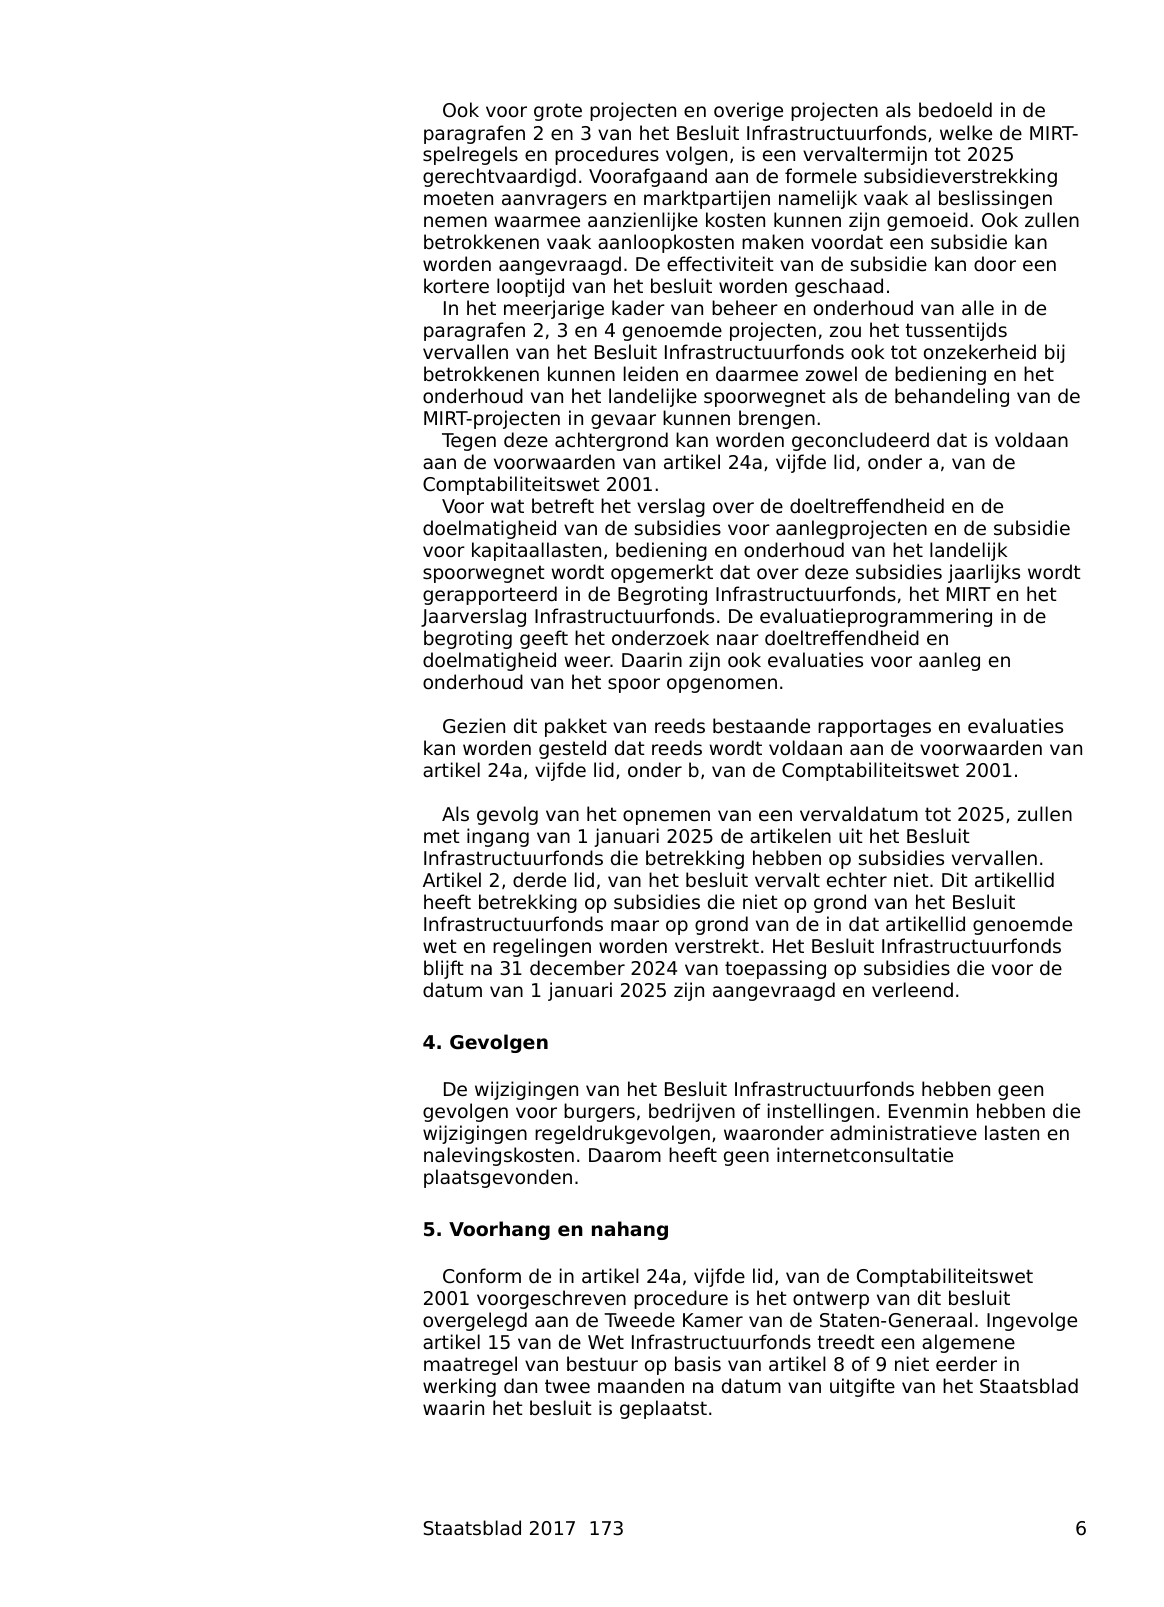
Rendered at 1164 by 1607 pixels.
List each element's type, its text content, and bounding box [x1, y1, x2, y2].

text Als gevolg van het opnemen van een vervaldatum tot 2025, zullen met ingang van 1 januari 2025 de artikelen uit het Besluit Infrastructuurfonds die betrekking hebben op subsidies vervallen. Artikel 2, derde lid, van het besluit vervalt echter niet. Dit artikellid heeft betrekking op subsidies die niet op grond van het Besluit Infrastructuurfonds maar op grond van de in dat artikellid genoemde wet en regelingen worden verstrekt. Het Besluit Infrastructuurfonds blijft na 31 december 2024 van toepassing op subsidies die voor de datum van 1 januari 2025 zijn aangevraagd en verleend. [422, 804, 1087, 1002]
text In het meerjarige kader van beheer en onderhoud van alle in de paragrafen 2, 3 en 4 genoemde projecten, zou het tussentijds vervallen van het Besluit Infrastructuurfonds ook tot onzekerheid bij betrokkenen kunnen leiden en daarmee zowel de bediening en het onderhoud van het landelijke spoorwegnet als de behandeling van de MIRT-projecten in gevaar kunnen brengen. [422, 298, 1087, 430]
text Tegen deze achtergrond kan worden geconcludeerd dat is voldaan aan de voorwaarden van artikel 24a, vijfde lid, onder a, van de Comptabiliteitswet 2001. [422, 430, 1087, 496]
text De wijzigingen van het Besluit Infrastructuurfonds hebben geen gevolgen voor burgers, bedrijven of instellingen. Evenmin hebben die wijzigingen regeldrukgevolgen, waaronder administratieve lasten en nalevingskosten. Daarom heeft geen internetconsultatie plaatsgevonden. [422, 1079, 1087, 1189]
text Gezien dit pakket van reeds bestaande rapportages en evaluaties kan worden gesteld dat reeds wordt voldaan aan de voorwaarden van artikel 24a, vijfde lid, onder b, van de Comptabiliteitswet 2001. [422, 716, 1087, 782]
text Conform de in artikel 24a, vijfde lid, van de Comptabiliteitswet 2001 voorgeschreven procedure is het ontwerp van dit besluit overgelegd aan de Tweede Kamer van de Staten-Generaal. Ingevolge artikel 15 van de Wet Infrastructuurfonds treedt een algemene maatregel van bestuur op basis van artikel 8 of 9 niet eerder in werking dan twee maanden na datum van uitgifte van het Staatsblad waarin het besluit is geplaatst. [422, 1266, 1087, 1420]
text Voor wat betreft het verslag over de doeltreffendheid en de doelmatigheid van de subsidies voor aanlegprojecten en de subsidie voor kapitaallasten, bediening en onderhoud van het landelijk spoorwegnet wordt opgemerkt dat over deze subsidies jaarlijks wordt gerapporteerd in de Begroting Infrastructuurfonds, het MIRT en het Jaarverslag Infrastructuurfonds. De evaluatieprogrammering in de begroting geeft het onderzoek naar doeltreffendheid en doelmatigheid weer. Daarin zijn ook evaluaties voor aanleg en onderhoud van het spoor opgenomen. [422, 496, 1087, 694]
subtitle 5. Voorhang en nahang [422, 1219, 1087, 1241]
text Ook voor grote projecten en overige projecten als bedoeld in de paragrafen 2 en 3 van het Besluit Infrastructuurfonds, welke de MIRT-spelregels en procedures volgen, is een vervaltermijn tot 2025 gerechtvaardigd. Voorafgaand aan de formele subsidieverstrekking moeten aanvragers en marktpartijen namelijk vaak al beslissingen nemen waarmee aanzienlijke kosten kunnen zijn gemoeid. Ook zullen betrokkenen vaak aanloopkosten maken voordat een subsidie kan worden aangevraagd. De effectiviteit van de subsidie kan door een kortere looptijd van het besluit worden geschaad. [422, 100, 1087, 298]
subtitle 4. Gevolgen [422, 1032, 1087, 1054]
